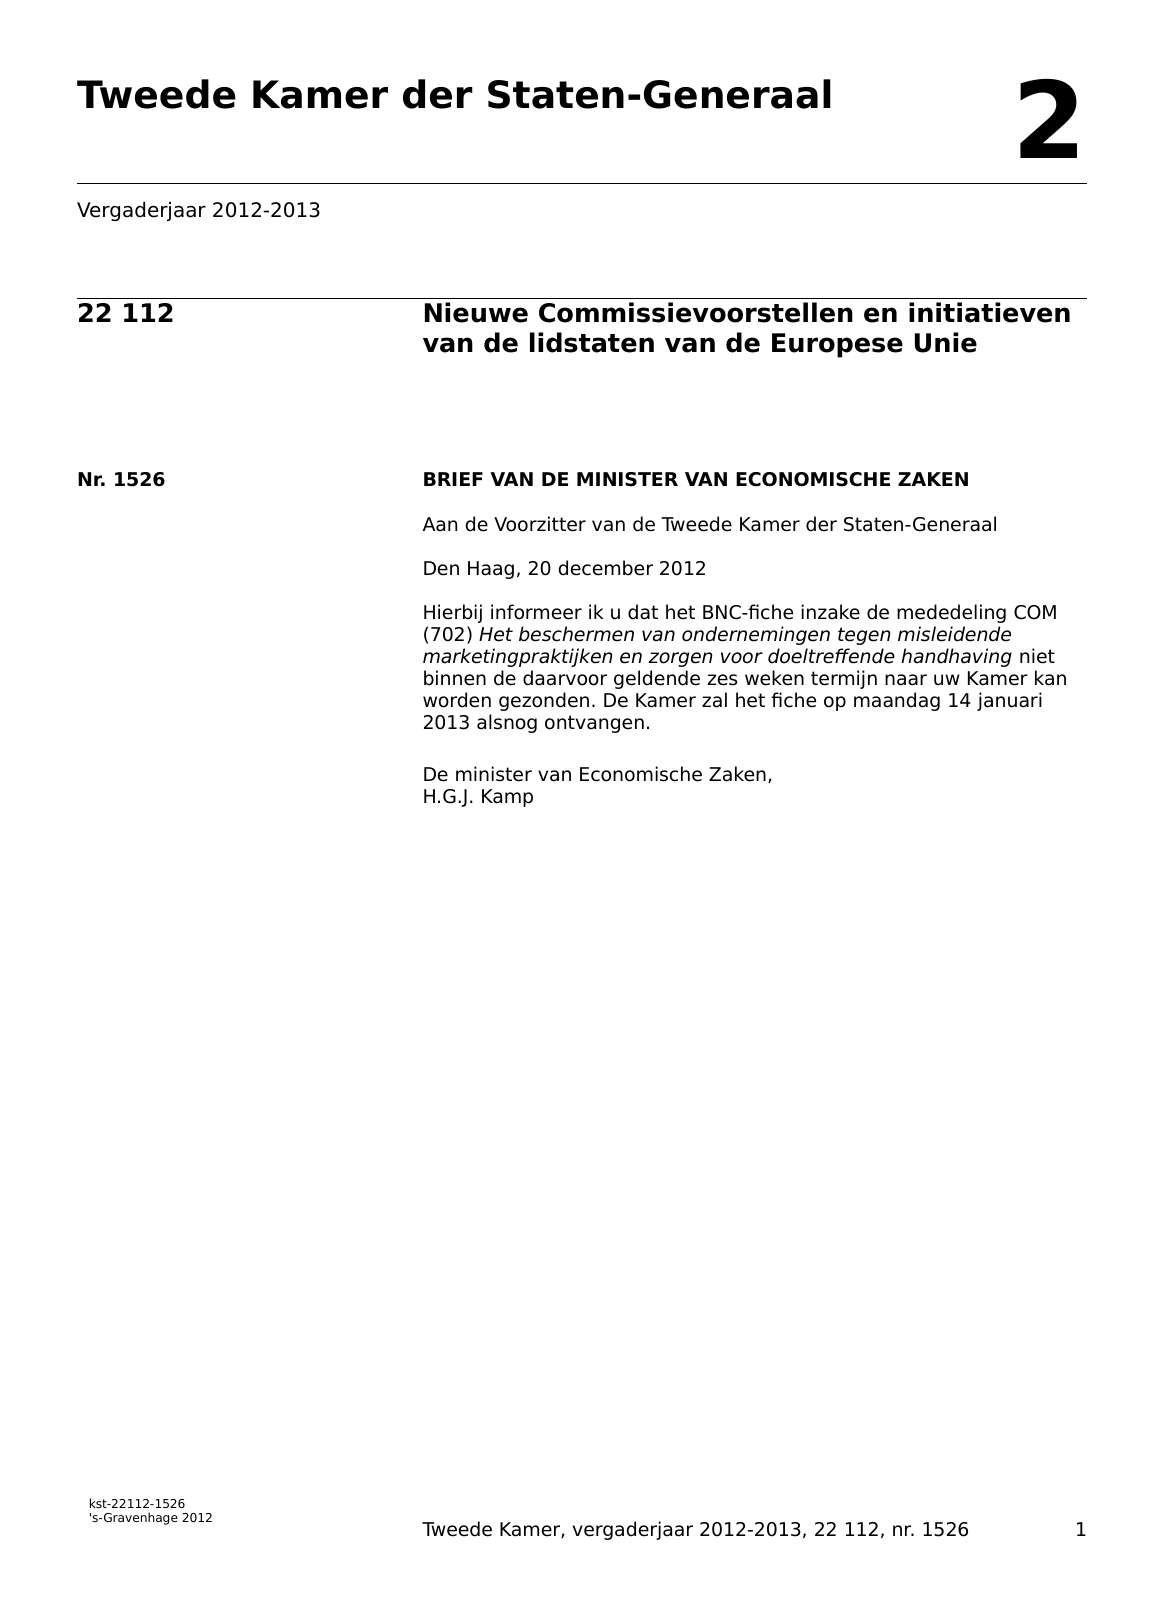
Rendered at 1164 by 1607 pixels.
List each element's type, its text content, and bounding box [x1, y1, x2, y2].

text Aan de Voorzitter van de Tweede Kamer der Staten-Generaal [422, 513, 1087, 536]
text kst-22112-1526 [88, 1497, 323, 1511]
text De minister van Economische Zaken, H.G.J. Kamp [422, 764, 1087, 808]
table_header 2 [886, 59, 1087, 183]
table_cell Vergaderjaar 2012-2013 [77, 184, 1087, 298]
subtitle 22 112 Nieuwe Commissievoorstellen en initiatieven van de lidstaten van de Europese Unie [77, 299, 1087, 358]
text 's-Gravenhage 2012 [88, 1511, 323, 1525]
text Hierbij informeer ik u dat het BNC-fiche inzake de mededeling COM (702) Het beschermen van ondernemingen tegen misleidende marketingpraktijken en zorgen voor doeltreffende handhaving niet binnen de daarvoor geldende zes weken termijn naar uw Kamer kan worden gezonden. De Kamer zal het fiche op maandag 14 januari 2013 alsnog ontvangen. [422, 602, 1087, 734]
table_header Tweede Kamer der Staten-Generaal [77, 59, 886, 183]
text Den Haag, 20 december 2012 [422, 558, 1087, 580]
subtitle Nr. 1526 BRIEF VAN DE MINISTER VAN ECONOMISCHE ZAKEN [77, 469, 1087, 491]
